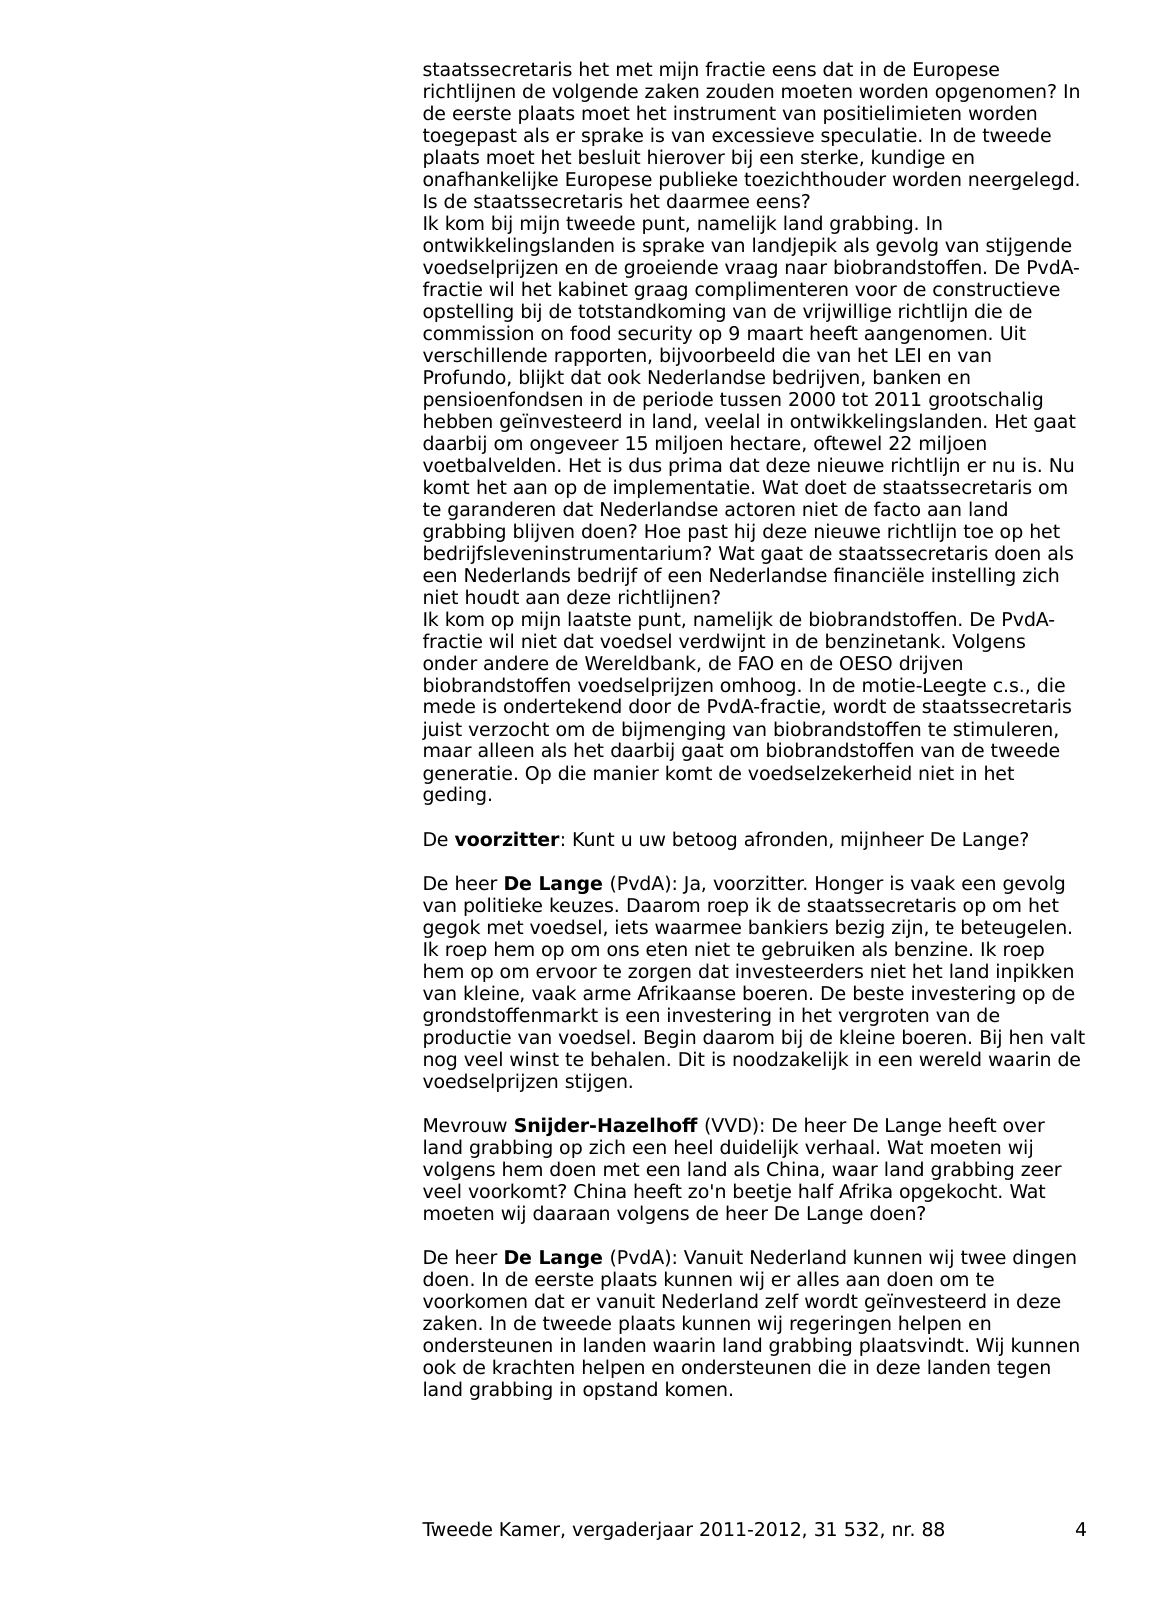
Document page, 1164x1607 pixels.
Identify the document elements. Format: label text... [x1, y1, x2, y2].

text Ik kom op mijn laatste punt, namelijk de biobrandstoffen. De PvdA-fractie wil niet dat voedsel verdwijnt in de benzinetank. Volgens onder andere de Wereldbank, de FAO en de OESO drijven biobrandstoffen voedselprijzen omhoog. In de motie-Leegte c.s., die mede is ondertekend door de PvdA-fractie, wordt de staatssecretaris juist verzocht om de bijmenging van biobrandstoffen te stimuleren, maar alleen als het daarbij gaat om biobrandstoffen van de tweede generatie. Op die manier komt de voedselzekerheid niet in het geding. [422, 608, 1087, 806]
text Mevrouw Snijder-Hazelhoff (VVD): De heer De Lange heeft over land grabbing op zich een heel duidelijk verhaal. Wat moeten wij volgens hem doen met een land als China, waar land grabbing zeer veel voorkomt? China heeft zo'n beetje half Afrika opgekocht. Wat moeten wij daaraan volgens de heer De Lange doen? [422, 1115, 1087, 1224]
text De heer De Lange (PvdA): Ja, voorzitter. Honger is vaak een gevolg van politieke keuzes. Daarom roep ik de staatssecretaris op om het gegok met voedsel, iets waarmee bankiers bezig zijn, te beteugelen. Ik roep hem op om ons eten niet te gebruiken als benzine. Ik roep hem op om ervoor te zorgen dat investeerders niet het land inpikken van kleine, vaak arme Afrikaanse boeren. De beste investering op de grondstoffenmarkt is een investering in het vergroten van de productie van voedsel. Begin daarom bij de kleine boeren. Bij hen valt nog veel winst te behalen. Dit is noodzakelijk in een wereld waarin de voedselprijzen stijgen. [422, 873, 1087, 1092]
text De voorzitter: Kunt u uw betoog afronden, mijnheer De Lange? [422, 828, 1087, 851]
text Ik kom bij mijn tweede punt, namelijk land grabbing. In ontwikkelingslanden is sprake van landjepik als gevolg van stijgende voedselprijzen en de groeiende vraag naar biobrandstoffen. De PvdA-fractie wil het kabinet graag complimenteren voor de constructieve opstelling bij de totstandkoming van de vrijwillige richtlijn die de commission on food security op 9 maart heeft aangenomen. Uit verschillende rapporten, bijvoorbeeld die van het LEI en van Profundo, blijkt dat ook Nederlandse bedrijven, banken en pensioenfondsen in de periode tussen 2000 tot 2011 grootschalig hebben geïnvesteerd in land, veelal in ontwikkelingslanden. Het gaat daarbij om ongeveer 15 miljoen hectare, oftewel 22 miljoen voetbalvelden. Het is dus prima dat deze nieuwe richtlijn er nu is. Nu komt het aan op de implementatie. Wat doet de staatssecretaris om te garanderen dat Nederlandse actoren niet de facto aan land grabbing blijven doen? Hoe past hij deze nieuwe richtlijn toe op het bedrijfsleveninstrumentarium? Wat gaat de staatssecretaris doen als een Nederlands bedrijf of een Nederlandse financiële instelling zich niet houdt aan deze richtlijnen? [422, 213, 1087, 608]
text De heer De Lange (PvdA): Vanuit Nederland kunnen wij twee dingen doen. In de eerste plaats kunnen wij er alles aan doen om te voorkomen dat er vanuit Nederland zelf wordt geïnvesteerd in deze zaken. In de tweede plaats kunnen wij regeringen helpen en ondersteunen in landen waarin land grabbing plaatsvindt. Wij kunnen ook de krachten helpen en ondersteunen die in deze landen tegen land grabbing in opstand komen. [422, 1247, 1087, 1401]
text staatssecretaris het met mijn fractie eens dat in de Europese richtlijnen de volgende zaken zouden moeten worden opgenomen? In de eerste plaats moet het instrument van positielimieten worden toegepast als er sprake is van excessieve speculatie. In de tweede plaats moet het besluit hierover bij een sterke, kundige en onafhankelijke Europese publieke toezichthouder worden neergelegd. Is de staatssecretaris het daarmee eens? [422, 59, 1087, 213]
